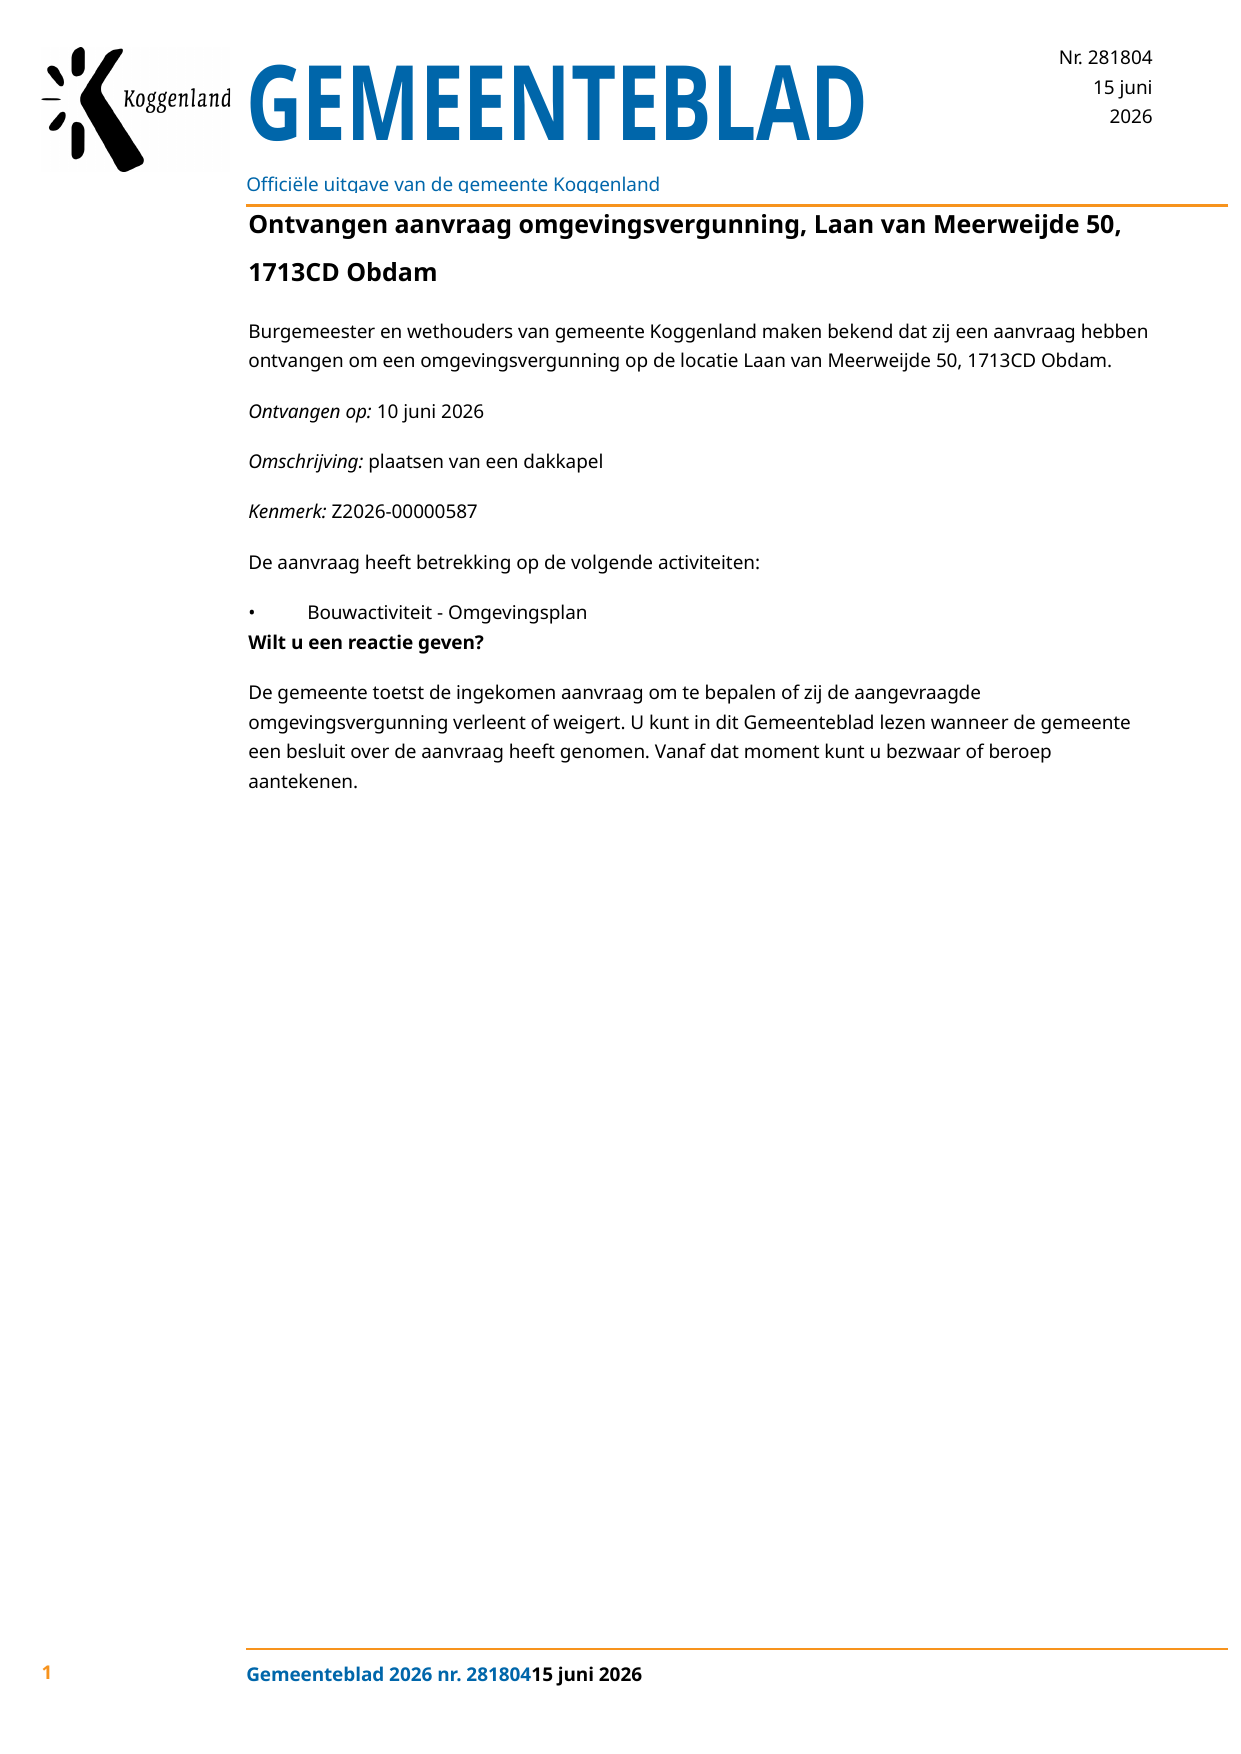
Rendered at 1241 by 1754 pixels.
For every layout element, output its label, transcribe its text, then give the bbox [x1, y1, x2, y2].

list Bouwactiviteit - Omgevingsplan [248, 599, 1152, 625]
text Ontvangen op: 10 juni 2026 [248, 398, 1152, 424]
picture [41, 47, 231, 172]
text De gemeente toetst de ingekomen aanvraag om te bepalen of zij de aangevraagde omgevingsvergunning verleent of weigert. U kunt in dit Gemeenteblad lezen wanneer de gemeente een besluit over de aanvraag heeft genomen. Vanaf dat moment kunt u bezwaar of beroep aantekenen. [248, 679, 1152, 794]
text Kenmerk: Z2026-00000587 [248, 499, 1152, 524]
text De aanvraag heeft betrekking op de volgende activiteiten: [248, 549, 1152, 575]
text Omschrijving: plaatsen van een dakkapel [248, 448, 1152, 474]
text Ontvangen aanvraag omgevingsvergunning, Laan van Meerweijde 50, 1713CD Obdam [248, 207, 1152, 288]
text Burgemeester en wethouders van gemeente Koggenland maken bekend dat zij een aanvraag hebben ontvangen om een omgevingsvergunning op de locatie Laan van Meerweijde 50, 1713CD Obdam. [248, 318, 1152, 373]
text Wilt u een reactie geven? [248, 629, 1152, 655]
